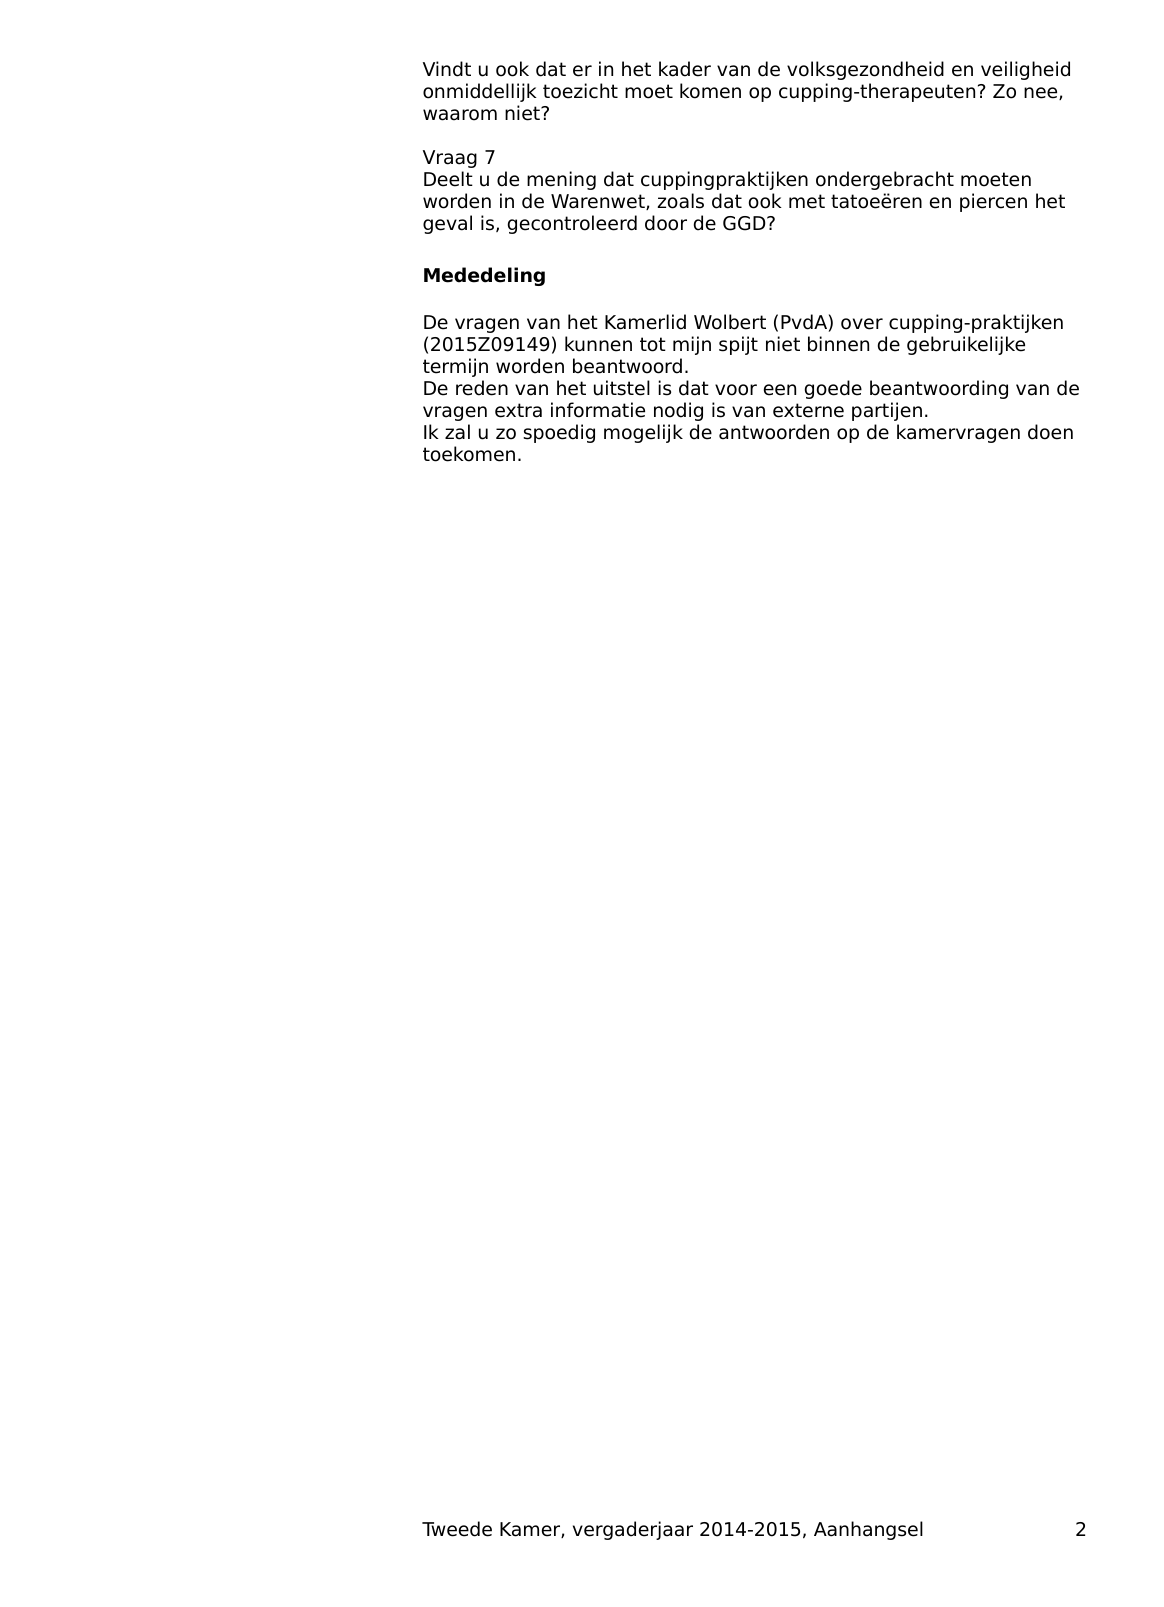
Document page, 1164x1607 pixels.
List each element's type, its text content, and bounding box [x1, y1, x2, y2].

text De reden van het uitstel is dat voor een goede beantwoording van de vragen extra informatie nodig is van externe partijen. [422, 378, 1087, 422]
text De vragen van het Kamerlid Wolbert (PvdA) over cupping-praktijken (2015Z09149) kunnen tot mijn spijt niet binnen de gebruikelijke termijn worden beantwoord. [422, 312, 1087, 378]
text Vindt u ook dat er in het kader van de volksgezondheid en veiligheid onmiddellijk toezicht moet komen op cupping-therapeuten? Zo nee, waarom niet? [422, 59, 1087, 125]
text Ik zal u zo spoedig mogelijk de antwoorden op de kamervragen doen toekomen. [422, 422, 1087, 466]
text Vraag 7 [422, 147, 1087, 169]
subtitle Mededeling [422, 265, 1087, 287]
text Deelt u de mening dat cuppingpraktijken ondergebracht moeten worden in de Warenwet, zoals dat ook met tatoeëren en piercen het geval is, gecontroleerd door de GGD? [422, 169, 1087, 235]
